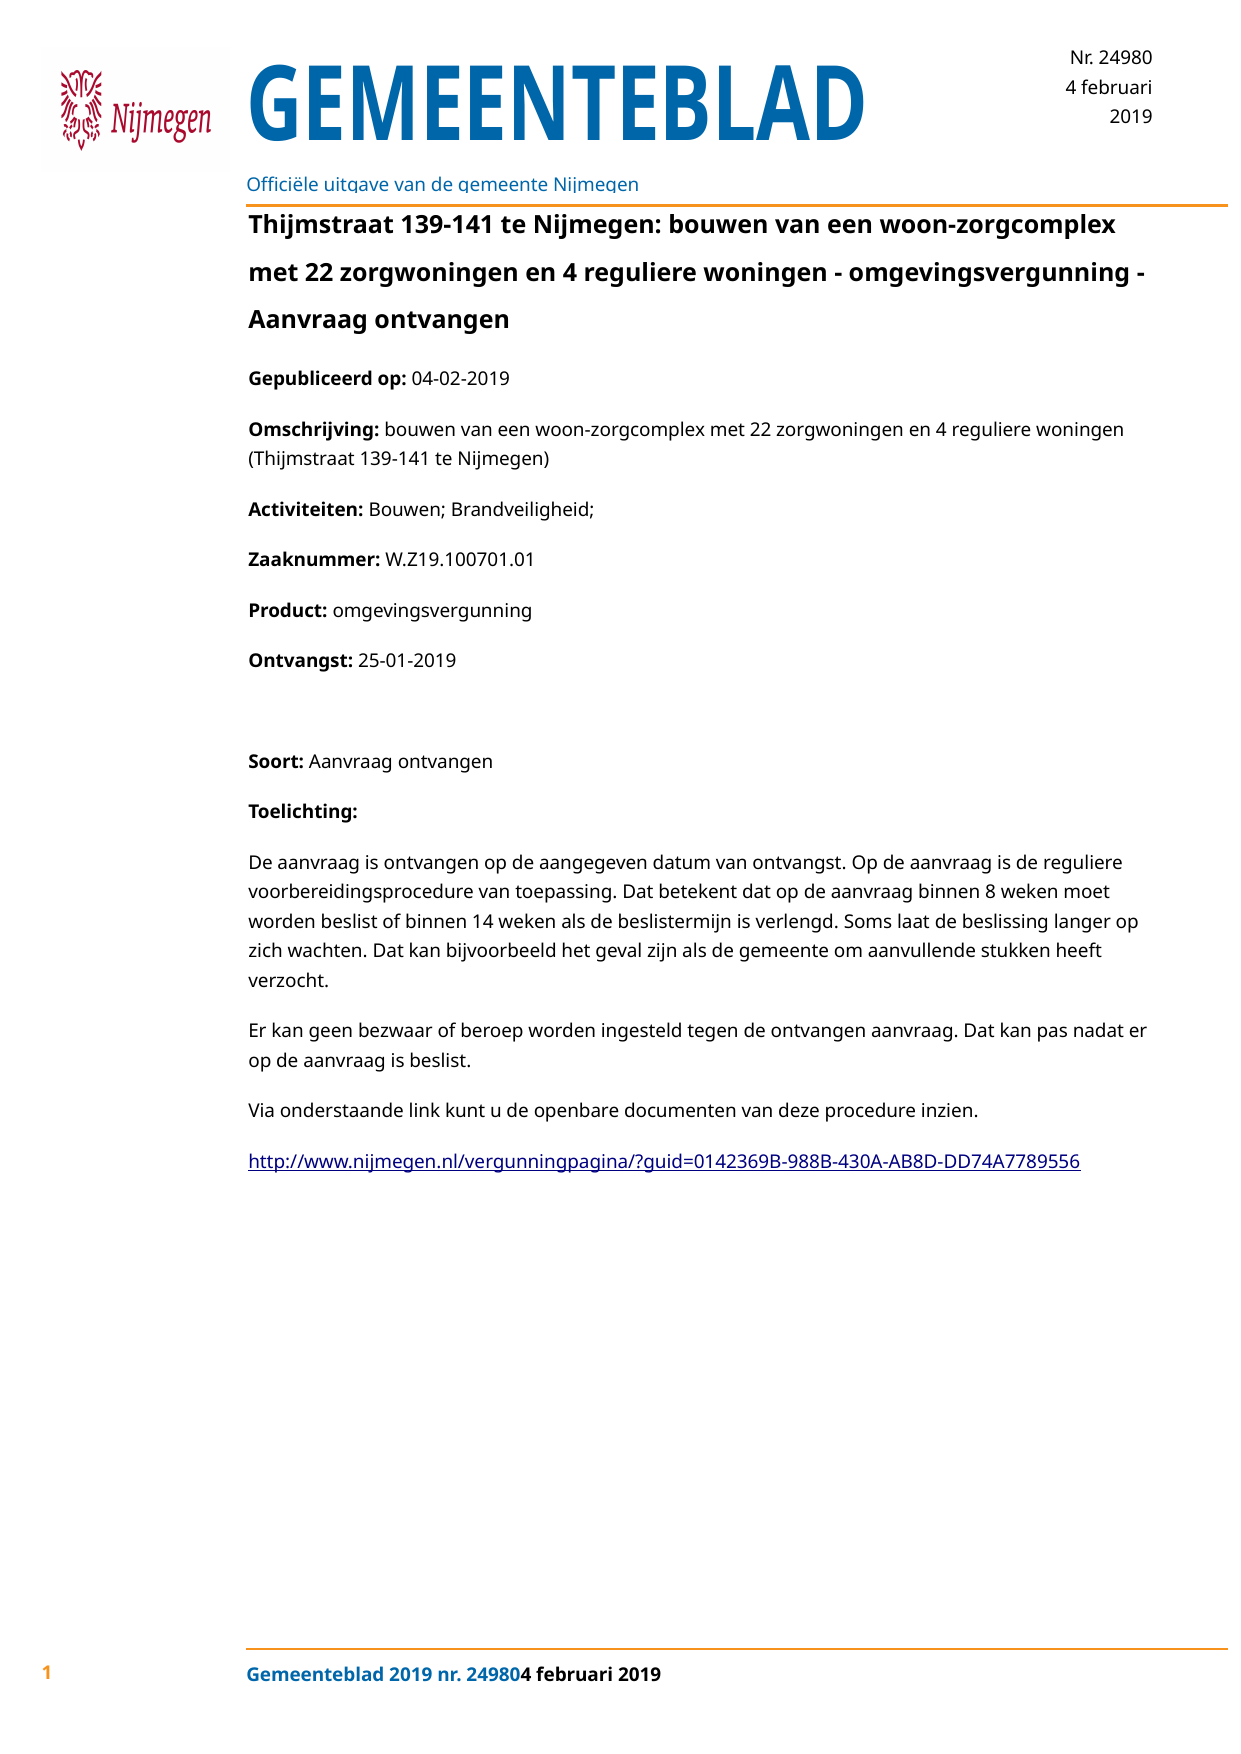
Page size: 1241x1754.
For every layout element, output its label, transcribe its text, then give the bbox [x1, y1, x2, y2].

text Thijmstraat 139-141 te Nijmegen: bouwen van een woon-zorgcomplex met 22 zorgwoningen en 4 reguliere woningen - omgevingsvergunning - Aanvraag ontvangen [248, 207, 1152, 336]
text Zaaknummer: W.Z19.100701.01 [248, 546, 1152, 572]
text Omschrijving: bouwen van een woon-zorgcomplex met 22 zorgwoningen en 4 reguliere woningen (Thijmstraat 139-141 te Nijmegen) [248, 416, 1152, 471]
text Toelichting: [248, 798, 1152, 824]
text Activiteiten: Bouwen; Brandveiligheid; [248, 496, 1152, 522]
text Er kan geen bezwaar of beroep worden ingesteld tegen de ontvangen aanvraag. Dat kan pas nadat er op de aanvraag is beslist. [248, 1018, 1152, 1073]
text Ontvangst: 25-01-2019 [248, 647, 1152, 673]
text http://www.nijmegen.nl/vergunningpagina/?guid=0142369B-988B-430A-AB8D-DD74A7789556 [248, 1148, 1152, 1174]
text Soort: Aanvraag ontvangen [248, 748, 1152, 774]
text Gepubliceerd op: 04-02-2019 [248, 366, 1152, 391]
text Via onderstaande link kunt u de openbare documenten van deze procedure inzien. [248, 1098, 1152, 1123]
text Product: omgevingsvergunning [248, 597, 1152, 622]
picture [41, 47, 231, 172]
text De aanvraag is ontvangen op de aangegeven datum van ontvangst. Op de aanvraag is de reguliere voorbereidingsprocedure van toepassing. Dat betekent dat op de aanvraag binnen 8 weken moet worden beslist of binnen 14 weken als de beslistermijn is verlengd. Soms laat de beslissing langer op zich wachten. Dat kan bijvoorbeeld het geval zijn als de gemeente om aanvullende stukken heeft verzocht. [248, 849, 1152, 993]
